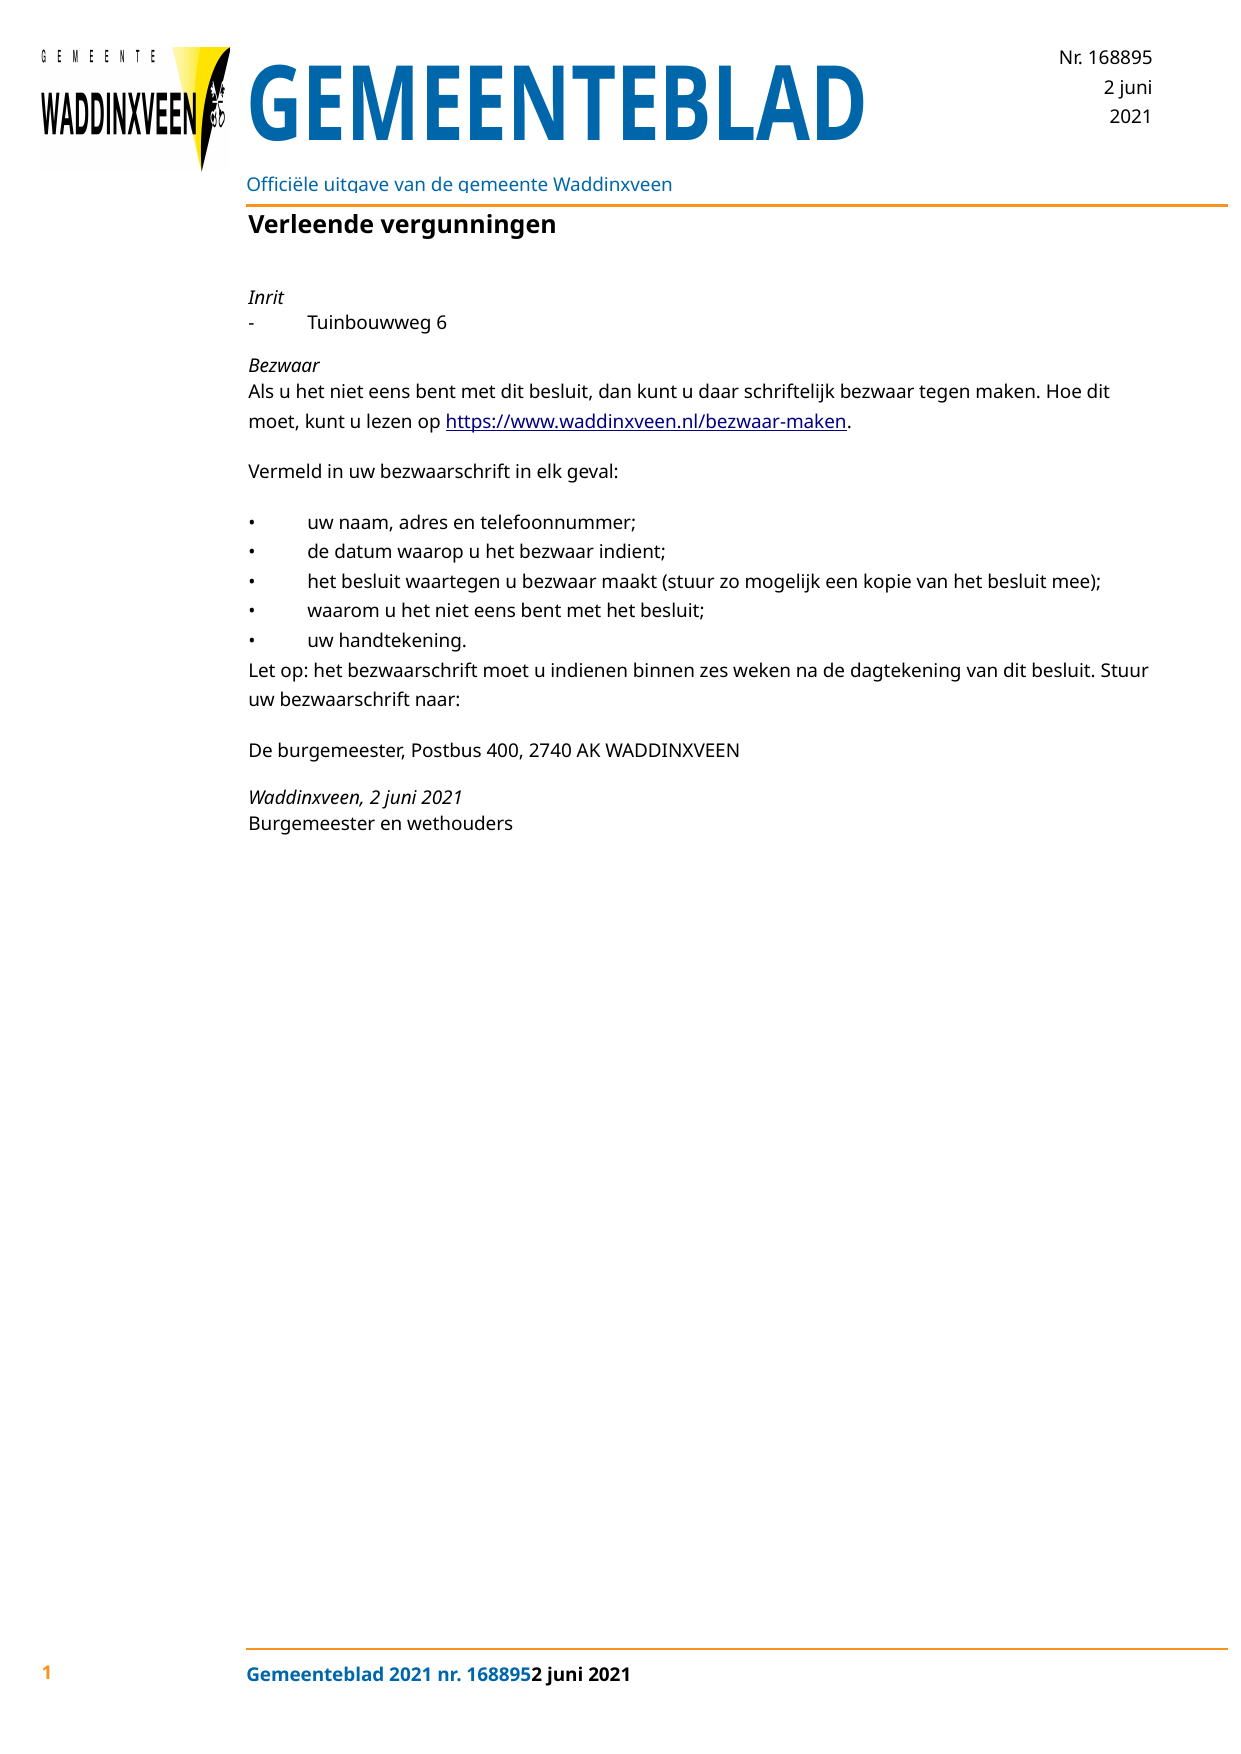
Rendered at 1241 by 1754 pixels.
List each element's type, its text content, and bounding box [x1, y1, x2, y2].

text Verleende vergunningen [248, 207, 1152, 241]
picture [41, 47, 231, 172]
list het besluit waartegen u bezwaar maakt (stuur zo mogelijk een kopie van het besluit mee); [248, 568, 1152, 594]
list waarom u het niet eens bent met het besluit; [248, 598, 1152, 623]
text Waddinxveen, 2 juni 2021 [248, 784, 1152, 810]
text Bezwaar [248, 353, 1152, 378]
text De burgemeester, Postbus 400, 2740 AK WADDINXVEEN [248, 737, 1152, 762]
list de datum waarop u het bezwaar indient; [248, 538, 1152, 564]
text Let op: het bezwaarschrift moet u indienen binnen zes weken na de dagtekening van dit besluit. Stuur uw bezwaarschrift naar: [248, 657, 1152, 712]
list uw naam, adres en telefoonnummer; [248, 509, 1152, 534]
list Tuinbouwweg 6 [248, 309, 1152, 335]
text Burgemeester en wethouders [248, 810, 1152, 836]
list uw handtekening. [248, 627, 1152, 653]
text Inrit [248, 284, 1152, 309]
text Vermeld in uw bezwaarschrift in elk geval: [248, 458, 1152, 484]
text Als u het niet eens bent met dit besluit, dan kunt u daar schriftelijk bezwaar tegen maken. Hoe dit moet, kunt u lezen op https://www.waddinxveen.nl/bezwaar-maken. [248, 378, 1152, 434]
